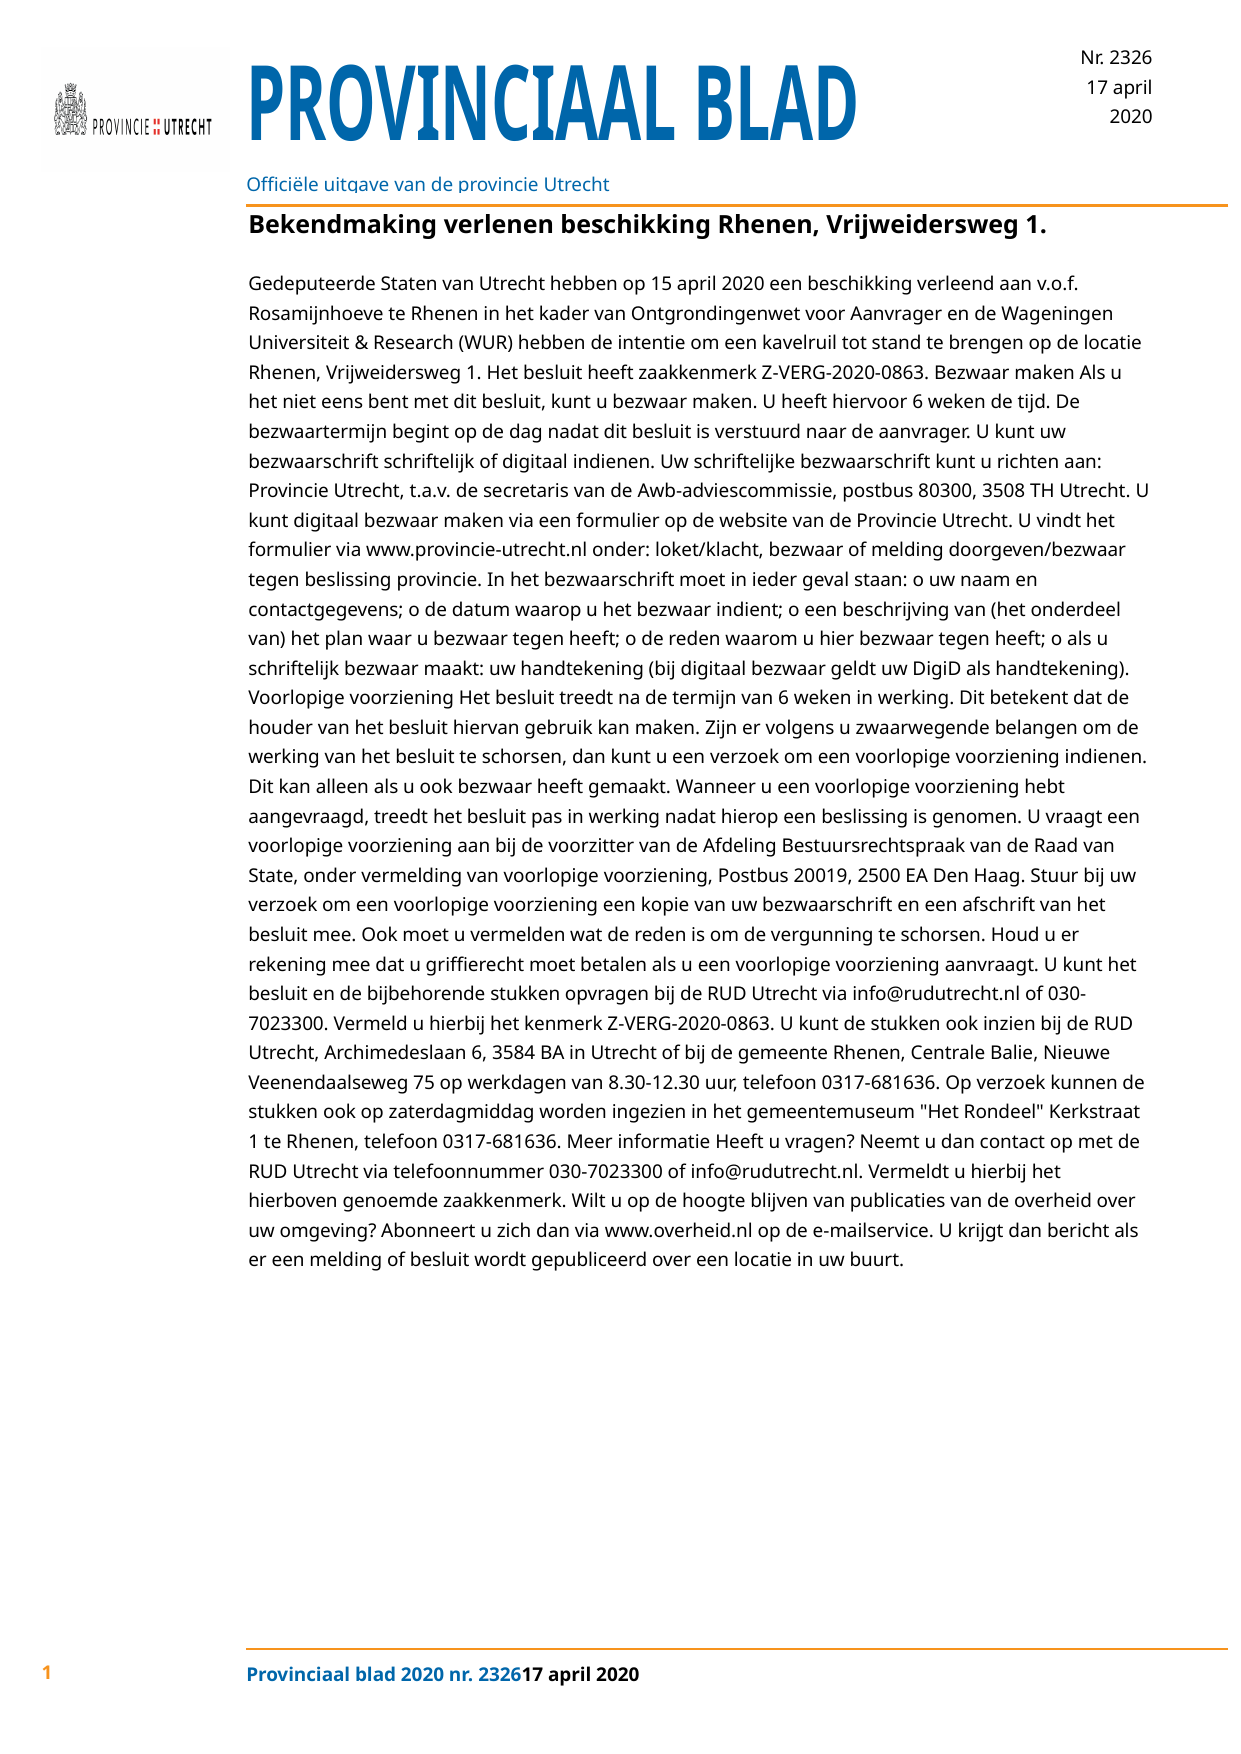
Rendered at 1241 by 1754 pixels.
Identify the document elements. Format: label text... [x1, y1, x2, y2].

picture [41, 47, 231, 172]
text Bekendmaking verlenen beschikking Rhenen, Vrijweidersweg 1. [248, 207, 1152, 241]
text Gedeputeerde Staten van Utrecht hebben op 15 april 2020 een beschikking verleend aan v.o.f. Rosamijnhoeve te Rhenen in het kader van Ontgrondingenwet voor Aanvrager en de Wageningen Universiteit & Research (WUR) hebben de intentie om een kavelruil tot stand te brengen op de locatie Rhenen, Vrijweidersweg 1. Het besluit heeft zaakkenmerk Z-VERG-2020-0863. Bezwaar maken Als u het niet eens bent met dit besluit, kunt u bezwaar maken. U heeft hiervoor 6 weken de tijd. De bezwaartermijn begint op de dag nadat dit besluit is verstuurd naar de aanvrager. U kunt uw bezwaarschrift schriftelijk of digitaal indienen. Uw schriftelijke bezwaarschrift kunt u richten aan: Provincie Utrecht, t.a.v. de secretaris van de Awb-adviescommissie, postbus 80300, 3508 TH Utrecht. U kunt digitaal bezwaar maken via een formulier op de website van de Provincie Utrecht. U vindt het formulier via www.provincie-utrecht.nl onder: loket/klacht, bezwaar of melding doorgeven/bezwaar tegen beslissing provincie. In het bezwaarschrift moet in ieder geval staan: o uw naam en contactgegevens; o de datum waarop u het bezwaar indient; o een beschrijving van (het onderdeel van) het plan waar u bezwaar tegen heeft; o de reden waarom u hier bezwaar tegen heeft; o als u schriftelijk bezwaar maakt: uw handtekening (bij digitaal bezwaar geldt uw DigiD als handtekening). Voorlopige voorziening Het besluit treedt na de termijn van 6 weken in werking. Dit betekent dat de houder van het besluit hiervan gebruik kan maken. Zijn er volgens u zwaarwegende belangen om de werking van het besluit te schorsen, dan kunt u een verzoek om een voorlopige voorziening indienen. Dit kan alleen als u ook bezwaar heeft gemaakt. Wanneer u een voorlopige voorziening hebt aangevraagd, treedt het besluit pas in werking nadat hierop een beslissing is genomen. U vraagt een voorlopige voorziening aan bij de voorzitter van de Afdeling Bestuursrechtspraak van de Raad van State, onder vermelding van voorlopige voorziening, Postbus 20019, 2500 EA Den Haag. Stuur bij uw verzoek om een voorlopige voorziening een kopie van uw bezwaarschrift en een afschrift van het besluit mee. Ook moet u vermelden wat de reden is om de vergunning te schorsen. Houd u er rekening mee dat u griffierecht moet betalen als u een voorlopige voorziening aanvraagt. U kunt het besluit en de bijbehorende stukken opvragen bij de RUD Utrecht via info@rudutrecht.nl of 030-7023300. Vermeld u hierbij het kenmerk Z-VERG-2020-0863. U kunt de stukken ook inzien bij de RUD Utrecht, Archimedeslaan 6, 3584 BA in Utrecht of bij de gemeente Rhenen, Centrale Balie, Nieuwe Veenendaalseweg 75 op werkdagen van 8.30-12.30 uur, telefoon 0317-681636. Op verzoek kunnen de stukken ook op zaterdagmiddag worden ingezien in het gemeentemuseum "Het Rondeel" Kerkstraat 1 te Rhenen, telefoon 0317-681636. Meer informatie Heeft u vragen? Neemt u dan contact op met de RUD Utrecht via telefoonnummer 030-7023300 of info@rudutrecht.nl. Vermeldt u hierbij het hierboven genoemde zaakkenmerk. Wilt u op de hoogte blijven van publicaties van de overheid over uw omgeving? Abonneert u zich dan via www.overheid.nl op de e-mailservice. U krijgt dan bericht als er een melding of besluit wordt gepubliceerd over een locatie in uw buurt. [248, 270, 1152, 1272]
